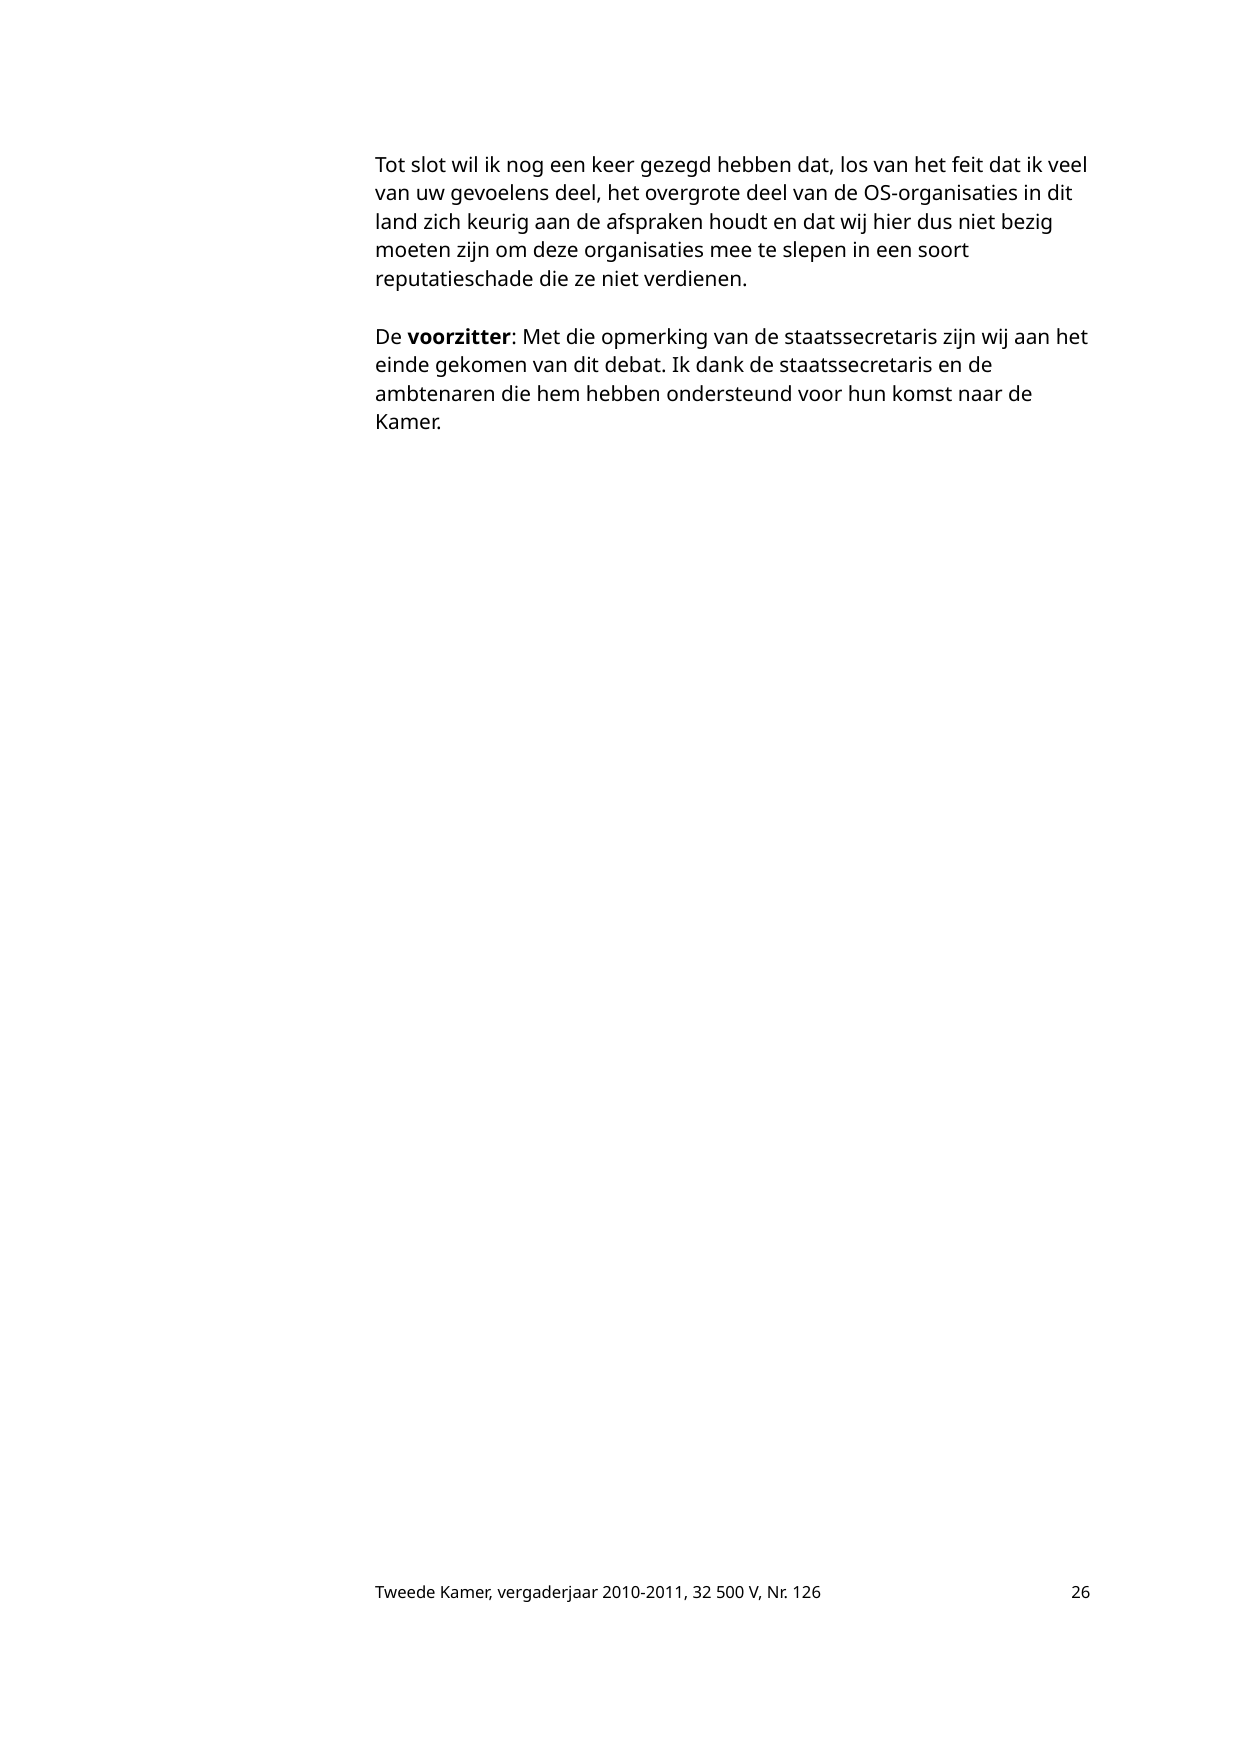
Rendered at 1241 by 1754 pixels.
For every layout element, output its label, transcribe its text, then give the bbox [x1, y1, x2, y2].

text Tot slot wil ik nog een keer gezegd hebben dat, los van het feit dat ik veel van uw gevoelens deel, het overgrote deel van de OS-organisaties in dit land zich keurig aan de afspraken houdt en dat wij hier dus niet bezig moeten zijn om deze organisaties mee te slepen in een soort reputatieschade die ze niet verdienen. [375, 150, 1090, 292]
text De voorzitter: Met die opmerking van de staatssecretaris zijn wij aan het einde gekomen van dit debat. Ik dank de staatssecretaris en de ambtenaren die hem hebben ondersteund voor hun komst naar de Kamer. [375, 322, 1090, 436]
